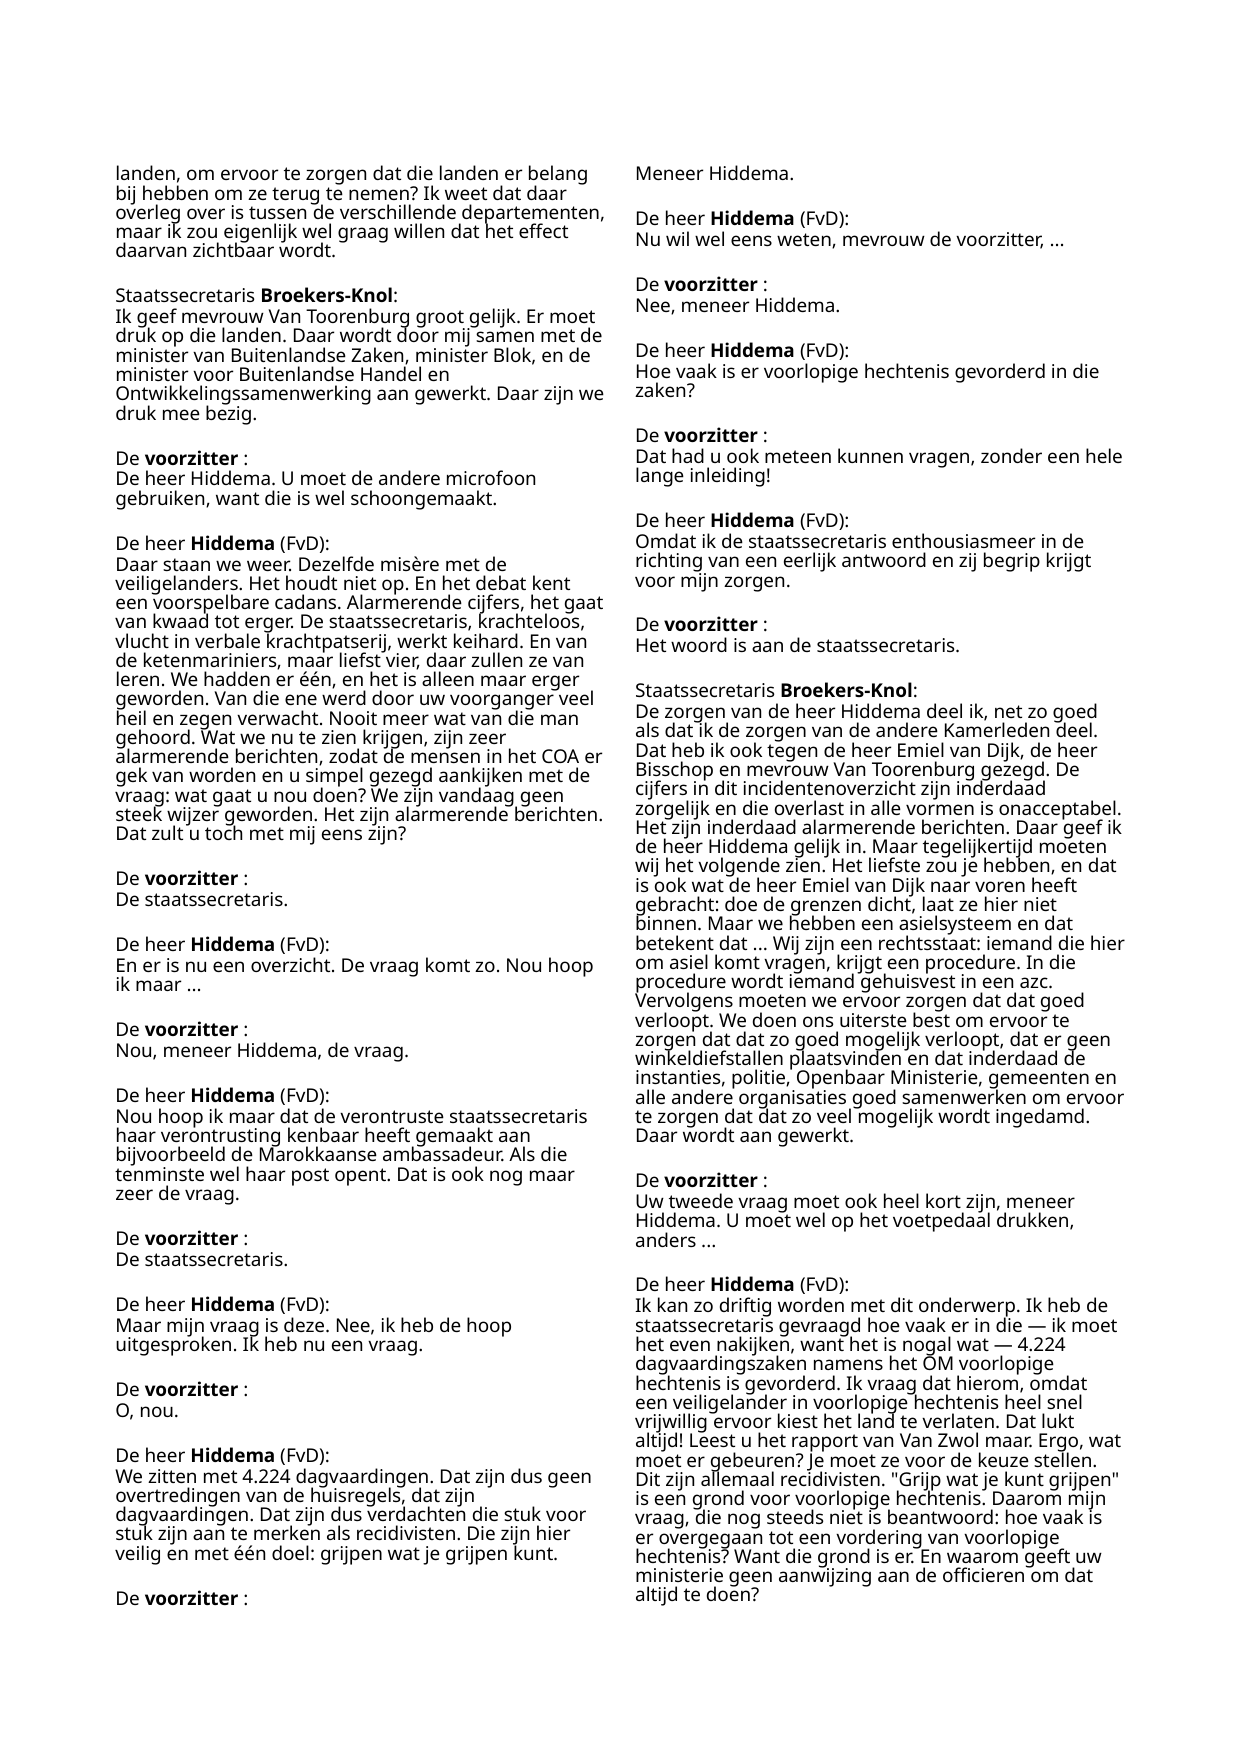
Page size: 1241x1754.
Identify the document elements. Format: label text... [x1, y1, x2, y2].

text De zorgen van de heer Hiddema deel ik, net zo goed als dat ik de zorgen van de andere Kamerleden deel. Dat heb ik ook tegen de heer Emiel van Dijk, de heer Bisschop en mevrouw Van Toorenburg gezegd. De cijfers in dit incidentenoverzicht zijn inderdaad zorgelijk en die overlast in alle vormen is onacceptabel. Het zijn inderdaad alarmerende berichten. Daar geef ik de heer Hiddema gelijk in. Maar tegelijkertijd moeten wij het volgende zien. Het liefste zou je hebben, en dat is ook wat de heer Emiel van Dijk naar voren heeft gebracht: doe de grenzen dicht, laat ze hier niet binnen. Maar we hebben een asielsysteem en dat betekent dat ... Wij zijn een rechtsstaat: iemand die hier om asiel komt vragen, krijgt een procedure. In die procedure wordt iemand gehuisvest in een azc. Vervolgens moeten we ervoor zorgen dat dat goed verloopt. We doen ons uiterste best om ervoor te zorgen dat dat zo goed mogelijk verloopt, dat er geen winkeldiefstallen plaatsvinden en dat inderdaad de instanties, politie, Openbaar Ministerie, gemeenten en alle andere organisaties goed samenwerken om ervoor te zorgen dat dat zo veel mogelijk wordt ingedamd. Daar wordt aan gewerkt. [635, 703, 1125, 1146]
text Daar staan we weer. Dezelfde misère met de veiligelanders. Het houdt niet op. En het debat kent een voorspelbare cadans. Alarmerende cijfers, het gaat van kwaad tot erger. De staatssecretaris, krachteloos, vlucht in verbale krachtpatserij, werkt keihard. En van de ketenmariniers, maar liefst vier, daar zullen ze van leren. We hadden er één, en het is alleen maar erger geworden. Van die ene werd door uw voorganger veel heil en zegen verwacht. Nooit meer wat van die man gehoord. Wat we nu te zien krijgen, zijn zeer alarmerende berichten, zodat de mensen in het COA er gek van worden en u simpel gezegd aankijken met de vraag: wat gaat u nou doen? We zijn vandaag geen steek wijzer geworden. Het zijn alarmerende berichten. Dat zult u toch met mij eens zijn? [115, 556, 605, 844]
text De voorzitter : [635, 612, 1125, 637]
text De heer Hiddema (FvD): [115, 1082, 605, 1108]
text Ik kan zo driftig worden met dit onderwerp. Ik heb de staatssecretaris gevraagd hoe vaak er in die — ik moet het even nakijken, want het is nogal wat — 4.224 dagvaardingszaken namens het OM voorlopige hechtenis is gevorderd. Ik vraag dat hierom, omdat een veiligelander in voorlopige hechtenis heel snel vrijwillig ervoor kiest het land te verlaten. Dat lukt altijd! Leest u het rapport van Van Zwol maar. Ergo, wat moet er gebeuren? Je moet ze voor de keuze stellen. Dit zijn allemaal recidivisten. "Grijp wat je kunt grijpen" is een grond voor voorlopige hechtenis. Daarom mijn vraag, die nog steeds niet is beantwoord: hoe vaak is er overgegaan tot een vordering van voorlopige hechtenis? Want die grond is er. En waarom geeft uw ministerie geen aanwijzing aan de officieren om dat altijd te doen? [635, 1297, 1125, 1606]
text De heer Hiddema (FvD): [115, 931, 605, 957]
text Uw tweede vraag moet ook heel kort zijn, meneer Hiddema. U moet wel op het voetpedaal drukken, anders ... [635, 1193, 1125, 1251]
text Nou hoop ik maar dat de verontruste staatssecretaris haar verontrusting kenbaar heeft gemaakt aan bijvoorbeeld de Marokkaanse ambassadeur. Als die tenminste wel haar post opent. Dat is ook nog maar zeer de vraag. [115, 1108, 605, 1204]
text De heer Hiddema (FvD): [635, 205, 1125, 231]
text De voorzitter : [635, 271, 1125, 297]
text Het woord is aan de staatssecretaris. [635, 637, 1125, 657]
text Maar mijn vraag is deze. Nee, ik heb de hoop uitgesproken. Ik heb nu een vraag. [115, 1317, 605, 1355]
text De voorzitter : [115, 445, 605, 470]
text De heer Hiddema (FvD): [635, 507, 1125, 533]
text De heer Hiddema (FvD): [115, 530, 605, 556]
text De heer Hiddema. U moet de andere microfoon gebruiken, want die is wel schoongemaakt. [115, 470, 605, 509]
text De voorzitter : [635, 422, 1125, 448]
text We zitten met 4.224 dagvaardingen. Dat zijn dus geen overtredingen van de huisregels, dat zijn dagvaardingen. Dat zijn dus verdachten die stuk voor stuk zijn aan te merken als recidivisten. Die zijn hier veilig en met één doel: grijpen wat je grijpen kunt. [115, 1468, 605, 1564]
text Omdat ik de staatssecretaris enthousiasmeer in de richting van een eerlijk antwoord en zij begrip krijgt voor mijn zorgen. [635, 533, 1125, 591]
text De staatssecretaris. [115, 1251, 605, 1270]
text De heer Hiddema (FvD): [115, 1291, 605, 1317]
text De voorzitter : [115, 865, 605, 891]
text Nee, meneer Hiddema. [635, 297, 1125, 316]
text De voorzitter : [635, 1167, 1125, 1193]
text En er is nu een overzicht. De vraag komt zo. Nou hoop ik maar ... [115, 957, 605, 996]
text De voorzitter : [115, 1016, 605, 1042]
text landen, om ervoor te zorgen dat die landen er belang bij hebben om ze terug te nemen? Ik weet dat daar overleg over is tussen de verschillende departementen, maar ik zou eigenlijk wel graag willen dat het effect daarvan zichtbaar wordt. [115, 165, 605, 262]
text O, nou. [115, 1402, 605, 1421]
text De voorzitter : [115, 1376, 605, 1402]
text Nu wil wel eens weten, mevrouw de voorzitter, ... [635, 231, 1125, 250]
text De staatssecretaris. [115, 891, 605, 910]
text Nou, meneer Hiddema, de vraag. [115, 1042, 605, 1061]
text De heer Hiddema (FvD): [635, 1272, 1125, 1297]
text De voorzitter : [115, 1585, 605, 1611]
text De heer Hiddema (FvD): [635, 337, 1125, 363]
text Staatssecretaris Broekers-Knol: [635, 677, 1125, 703]
text Staatssecretaris Broekers-Knol: [115, 282, 605, 308]
text De heer Hiddema (FvD): [115, 1442, 605, 1468]
text Ik geef mevrouw Van Toorenburg groot gelijk. Er moet druk op die landen. Daar wordt door mij samen met de minister van Buitenlandse Zaken, minister Blok, en de minister voor Buitenlandse Handel en Ontwikkelingssamenwerking aan gewerkt. Daar zijn we druk mee bezig. [115, 308, 605, 424]
text De voorzitter : [115, 1225, 605, 1251]
text Meneer Hiddema. [635, 165, 1125, 184]
text Hoe vaak is er voorlopige hechtenis gevorderd in die zaken? [635, 363, 1125, 401]
text Dat had u ook meteen kunnen vragen, zonder een hele lange inleiding! [635, 448, 1125, 486]
